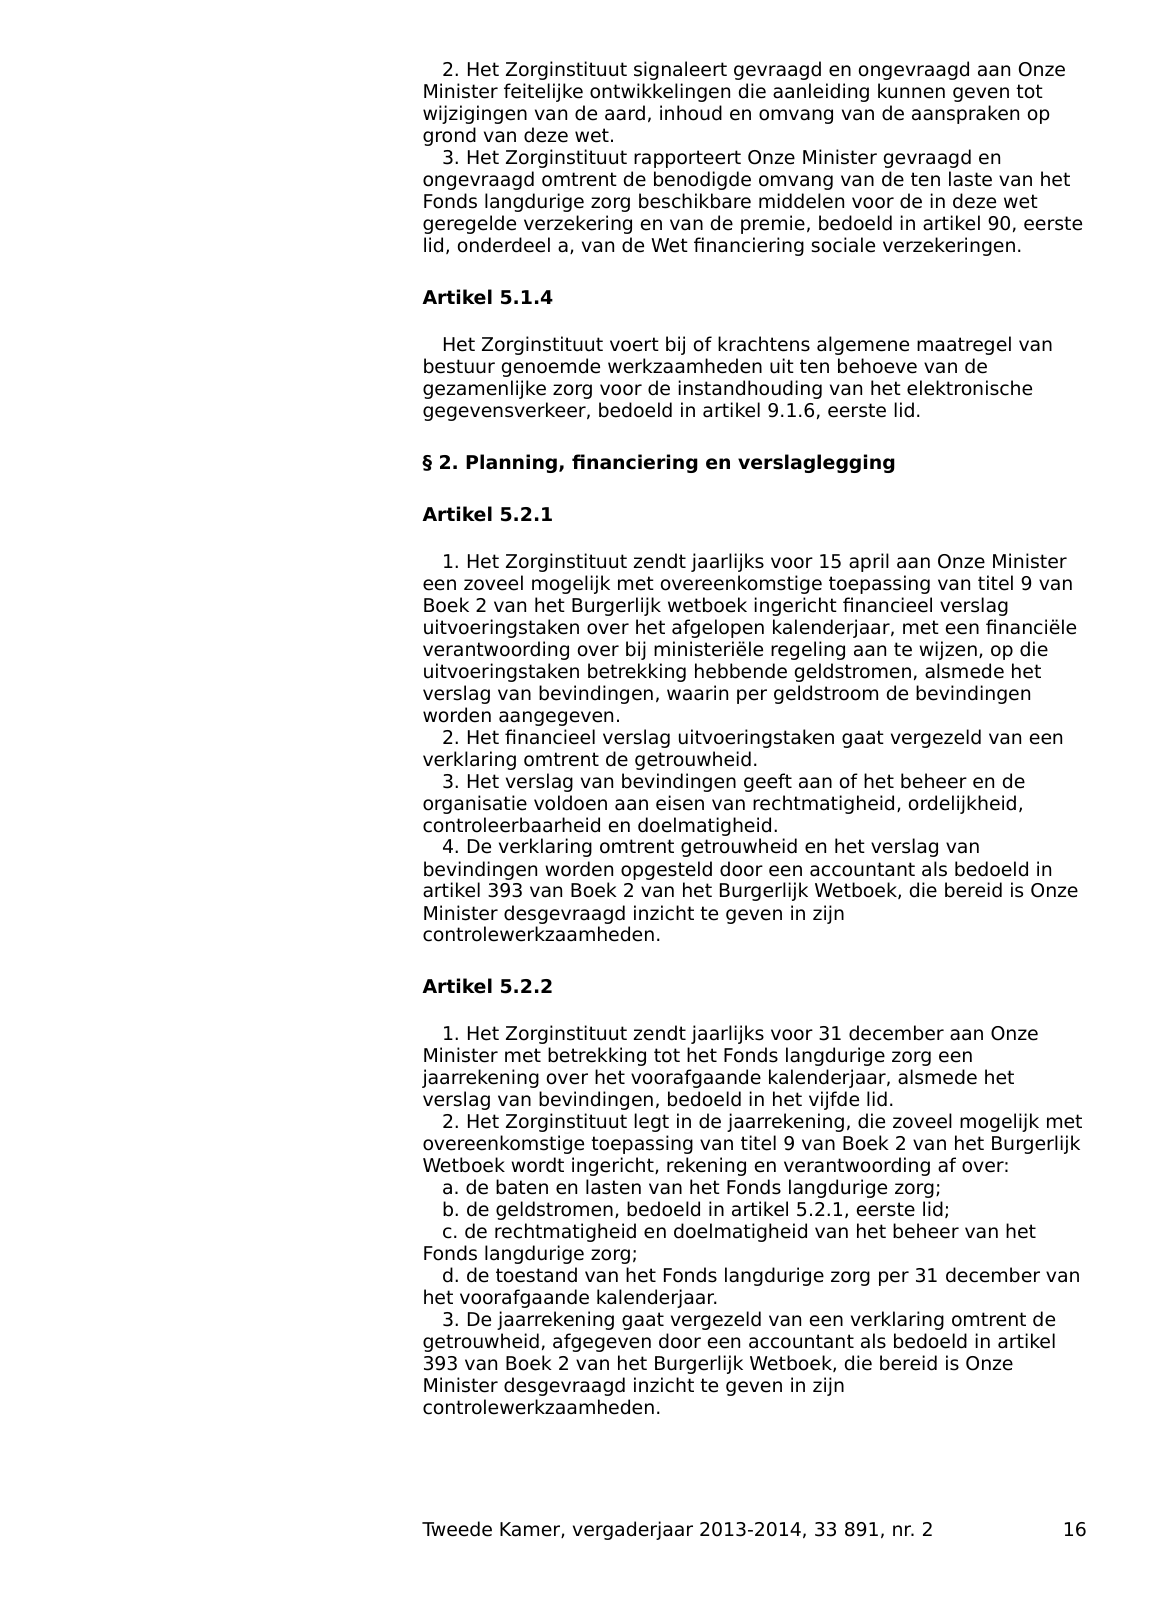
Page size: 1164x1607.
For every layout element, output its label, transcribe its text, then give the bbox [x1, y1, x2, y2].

text d. de toestand van het Fonds langdurige zorg per 31 december van het voorafgaande kalenderjaar. [422, 1265, 1087, 1309]
text a. de baten en lasten van het Fonds langdurige zorg; [422, 1177, 1087, 1199]
text 1. Het Zorginstituut zendt jaarlijks voor 15 april aan Onze Minister een zoveel mogelijk met overeenkomstige toepassing van titel 9 van Boek 2 van het Burgerlijk wetboek ingericht financieel verslag uitvoeringstaken over het afgelopen kalenderjaar, met een financiële verantwoording over bij ministeriële regeling aan te wijzen, op die uitvoeringstaken betrekking hebbende geldstromen, alsmede het verslag van bevindingen, waarin per geldstroom de bevindingen worden aangegeven. [422, 551, 1087, 727]
text 3. De jaarrekening gaat vergezeld van een verklaring omtrent de getrouwheid, afgegeven door een accountant als bedoeld in artikel 393 van Boek 2 van het Burgerlijk Wetboek, die bereid is Onze Minister desgevraagd inzicht te geven in zijn controlewerkzaamheden. [422, 1309, 1087, 1419]
subtitle Artikel 5.2.1 [422, 504, 1087, 526]
text 3. Het verslag van bevindingen geeft aan of het beheer en de organisatie voldoen aan eisen van rechtmatigheid, ordelijkheid, controleerbaarheid en doelmatigheid. [422, 771, 1087, 836]
text c. de rechtmatigheid en doelmatigheid van het beheer van het Fonds langdurige zorg; [422, 1221, 1087, 1265]
subtitle Artikel 5.1.4 [422, 287, 1087, 309]
text 2. Het Zorginstituut legt in de jaarrekening, die zoveel mogelijk met overeenkomstige toepassing van titel 9 van Boek 2 van het Burgerlijk Wetboek wordt ingericht, rekening en verantwoording af over: [422, 1111, 1087, 1177]
text Het Zorginstituut voert bij of krachtens algemene maatregel van bestuur genoemde werkzaamheden uit ten behoeve van de gezamenlijke zorg voor de instandhouding van het elektronische gegevensverkeer, bedoeld in artikel 9.1.6, eerste lid. [422, 334, 1087, 422]
text 4. De verklaring omtrent getrouwheid en het verslag van bevindingen worden opgesteld door een accountant als bedoeld in artikel 393 van Boek 2 van het Burgerlijk Wetboek, die bereid is Onze Minister desgevraagd inzicht te geven in zijn controlewerkzaamheden. [422, 836, 1087, 946]
text 2. Het financieel verslag uitvoeringstaken gaat vergezeld van een verklaring omtrent de getrouwheid. [422, 727, 1087, 771]
text 3. Het Zorginstituut rapporteert Onze Minister gevraagd en ongevraagd omtrent de benodigde omvang van de ten laste van het Fonds langdurige zorg beschikbare middelen voor de in deze wet geregelde verzekering en van de premie, bedoeld in artikel 90, eerste lid, onderdeel a, van de Wet financiering sociale verzekeringen. [422, 147, 1087, 257]
subtitle § 2. Planning, financiering en verslaglegging [422, 452, 1087, 474]
text 2. Het Zorginstituut signaleert gevraagd en ongevraagd aan Onze Minister feitelijke ontwikkelingen die aanleiding kunnen geven tot wijzigingen van de aard, inhoud en omvang van de aanspraken op grond van deze wet. [422, 59, 1087, 147]
subtitle Artikel 5.2.2 [422, 976, 1087, 998]
text 1. Het Zorginstituut zendt jaarlijks voor 31 december aan Onze Minister met betrekking tot het Fonds langdurige zorg een jaarrekening over het voorafgaande kalenderjaar, alsmede het verslag van bevindingen, bedoeld in het vijfde lid. [422, 1023, 1087, 1111]
text b. de geldstromen, bedoeld in artikel 5.2.1, eerste lid; [422, 1199, 1087, 1221]
